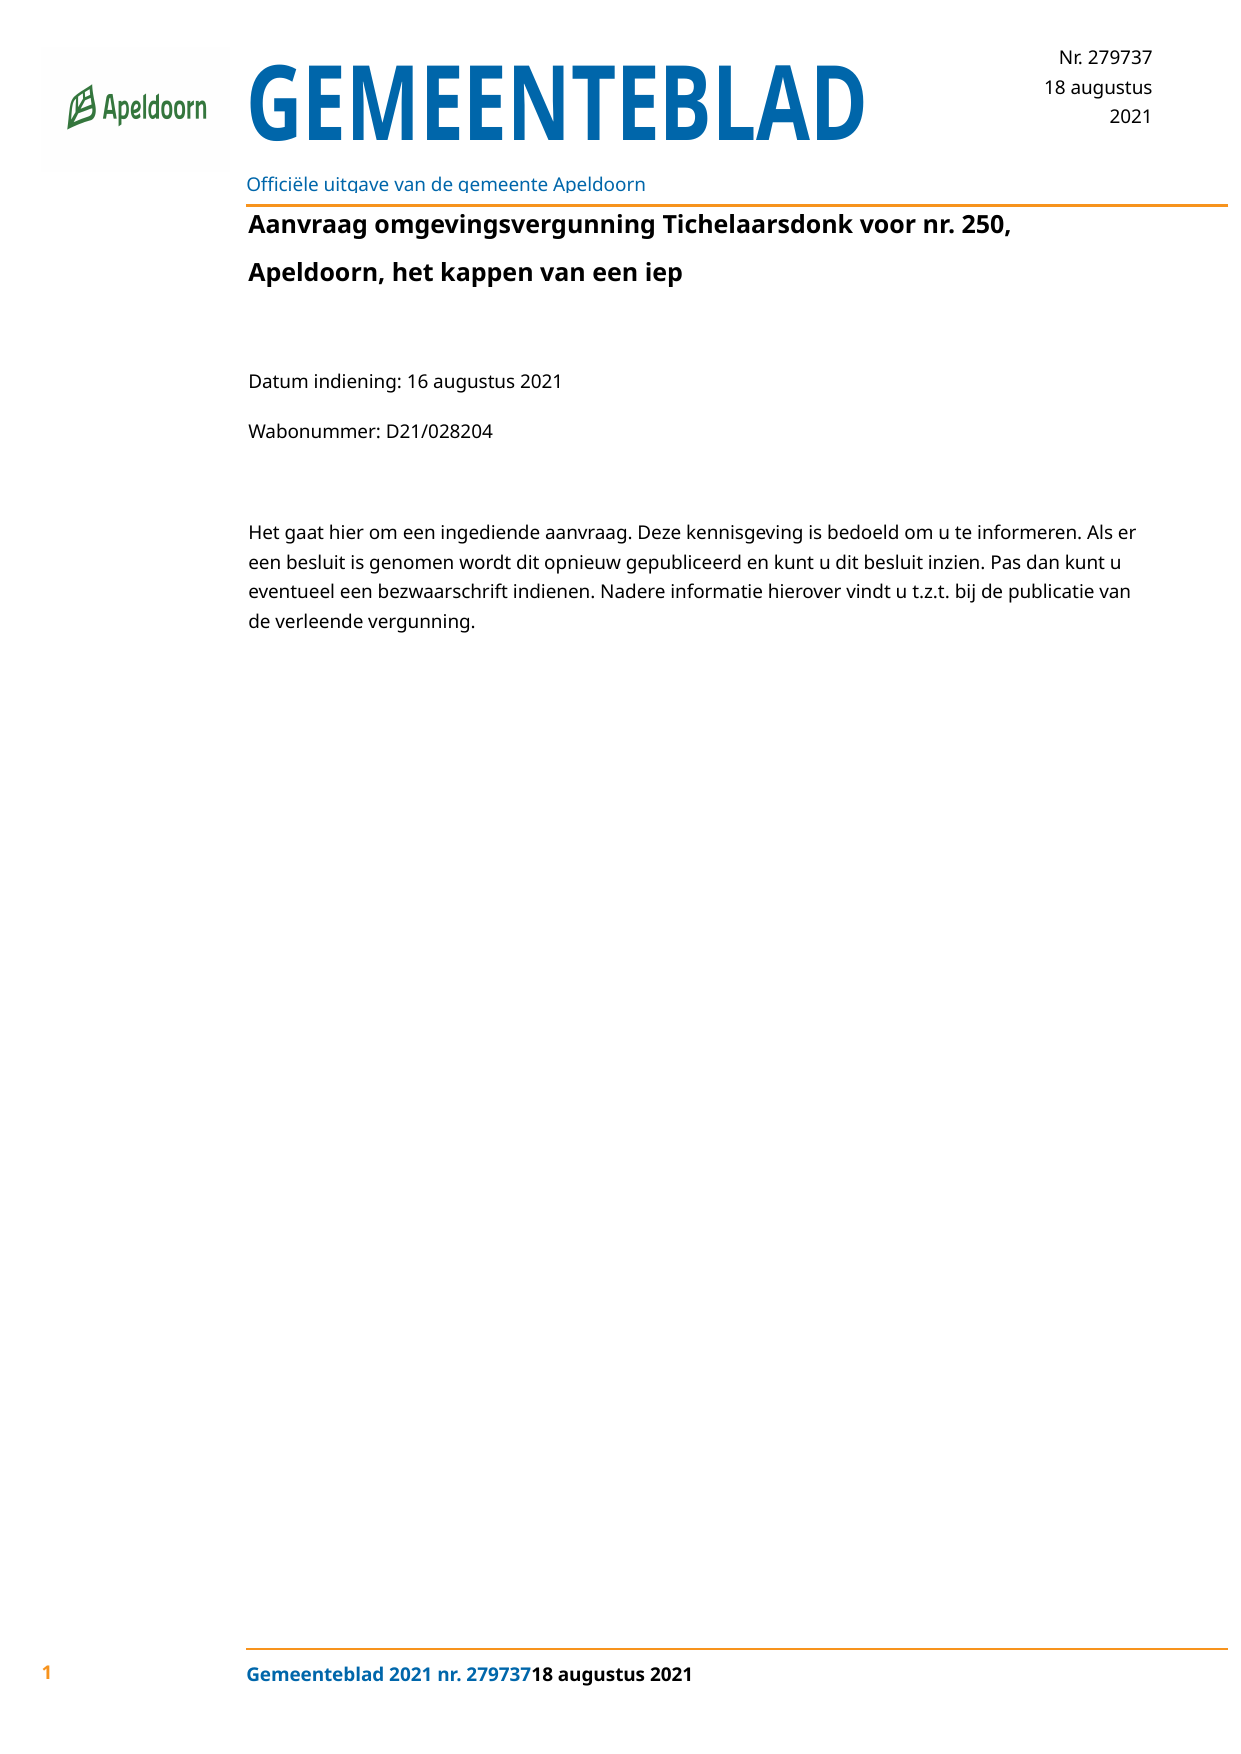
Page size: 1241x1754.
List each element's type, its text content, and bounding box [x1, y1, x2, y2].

picture [41, 47, 231, 172]
text Datum indiening: 16 augustus 2021 [248, 368, 1152, 394]
text Wabonummer: D21/028204 [248, 419, 1152, 444]
text Het gaat hier om een ingediende aanvraag. Deze kennisgeving is bedoeld om u te informeren. Als er een besluit is genomen wordt dit opnieuw gepubliceerd en kunt u dit besluit inzien. Pas dan kunt u eventueel een bezwaarschrift indienen. Nadere informatie hierover vindt u t.z.t. bij de publicatie van de verleende vergunning. [248, 519, 1152, 634]
text Aanvraag omgevingsvergunning Tichelaarsdonk voor nr. 250, Apeldoorn, het kappen van een iep [248, 207, 1152, 288]
